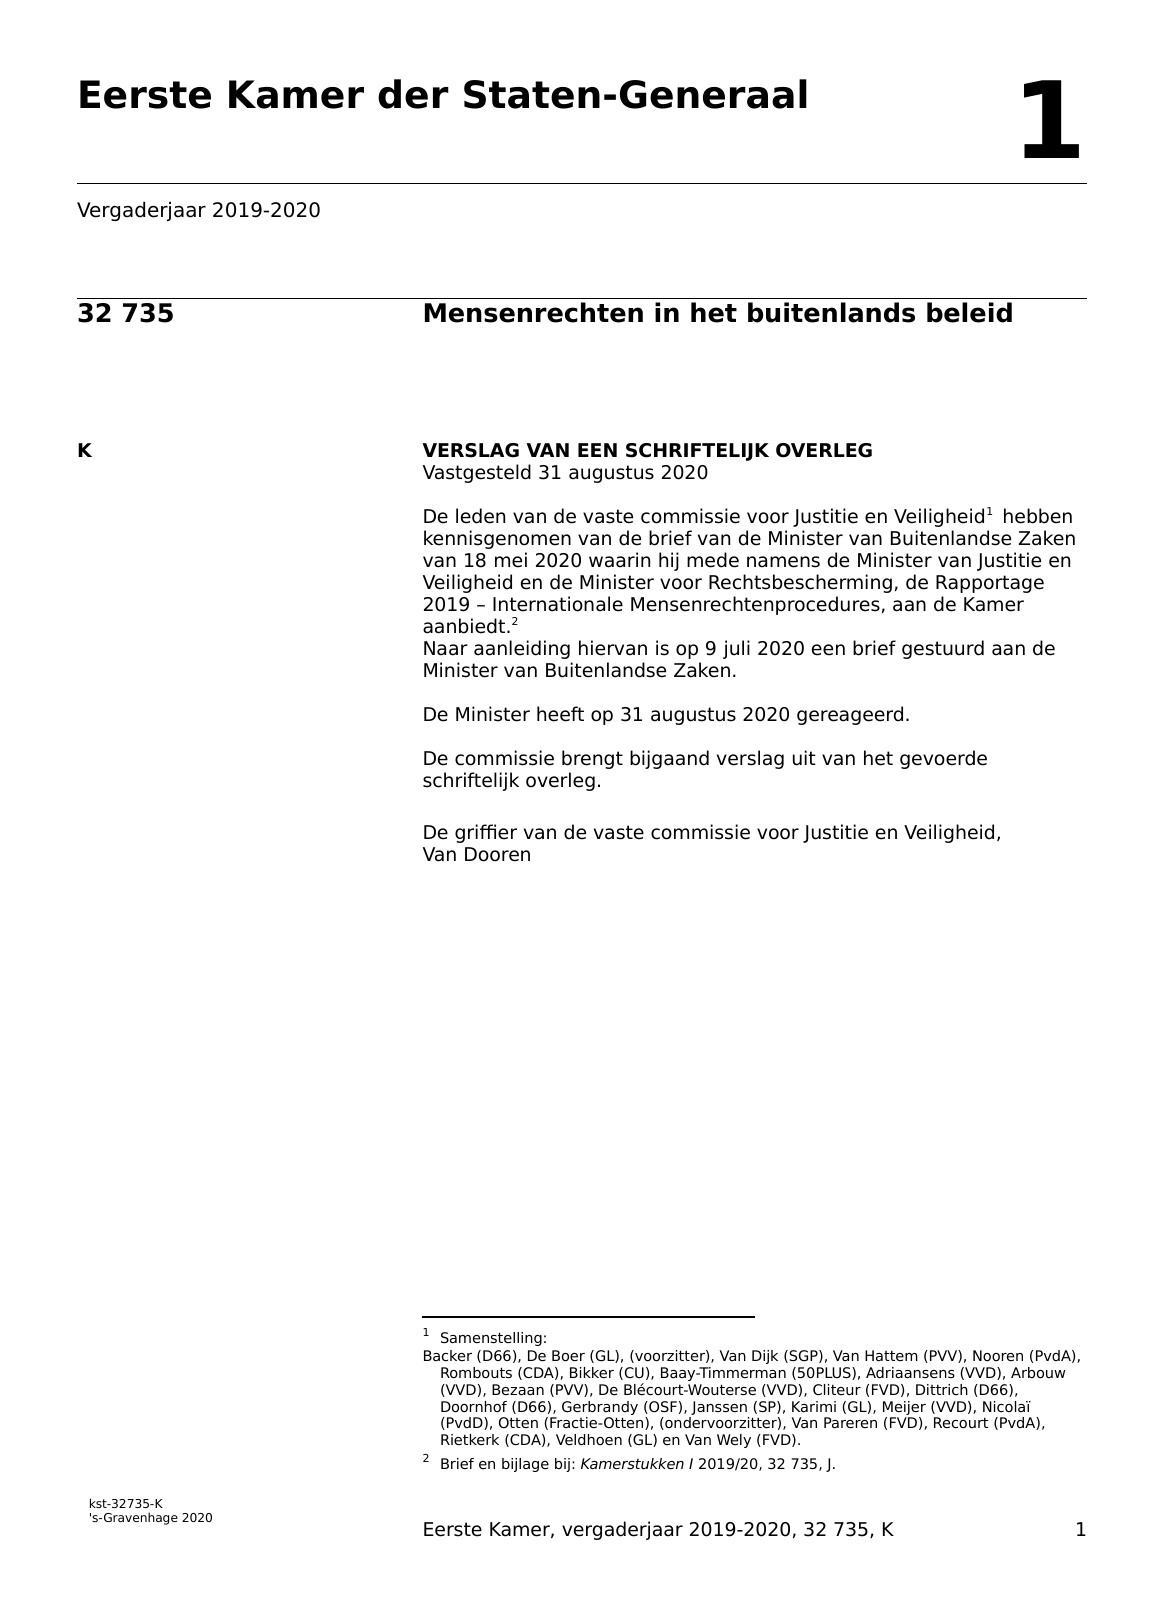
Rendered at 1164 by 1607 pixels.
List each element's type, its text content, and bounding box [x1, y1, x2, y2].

table_header Eerste Kamer der Staten-Generaal [77, 59, 886, 183]
text Samenstelling: [422, 1326, 1087, 1348]
table_header 1 [886, 59, 1087, 183]
text De leden van de vaste commissie voor Justitie en Veiligheid hebben kennisgenomen van de brief van de Minister van Buitenlandse Zaken van 18 mei 2020 waarin hij mede namens de Minister van Justitie en Veiligheid en de Minister voor Rechtsbescherming, de Rapportage 2019 – Internationale Mensenrechtenprocedures, aan de Kamer aanbiedt. [422, 506, 1087, 638]
text 's-Gravenhage 2020 [88, 1511, 323, 1525]
table_cell Vergaderjaar 2019-2020 [77, 184, 1087, 298]
text Naar aanleiding hiervan is op 9 juli 2020 een brief gestuurd aan de Minister van Buitenlandse Zaken. [422, 638, 1087, 682]
text De Minister heeft op 31 augustus 2020 gereageerd. [422, 704, 1087, 726]
text De commissie brengt bijgaand verslag uit van het gevoerde schriftelijk overleg. [422, 748, 1087, 792]
text kst-32735-K [88, 1497, 323, 1511]
text Brief en bijlage bij: Kamerstukken I 2019/20, 32 735, J. [422, 1452, 1087, 1474]
text De griffier van de vaste commissie voor Justitie en Veiligheid, Van Dooren [422, 822, 1087, 866]
subtitle K VERSLAG VAN EEN SCHRIFTELIJK OVERLEG [77, 440, 1087, 462]
text Vastgesteld 31 augustus 2020 [422, 462, 1087, 484]
text Backer (D66), De Boer (GL), (voorzitter), Van Dijk (SGP), Van Hattem (PVV), Nooren (PvdA), Rombouts (CDA), Bikker (CU), Baay-Timmerman (50PLUS), Adriaansens (VVD), Arbouw (VVD), Bezaan (PVV), De Blécourt-Wouterse (VVD), Cliteur (FVD), Dittrich (D66), Doornhof (D66), Gerbrandy (OSF), Janssen (SP), Karimi (GL), Meijer (VVD), Nicolaï (PvdD), Otten (Fractie-Otten), (ondervoorzitter), Van Pareren (FVD), Recourt (PvdA), Rietkerk (CDA), Veldhoen (GL) en Van Wely (FVD). [422, 1348, 1087, 1449]
subtitle 32 735 Mensenrechten in het buitenlands beleid [77, 299, 1087, 329]
